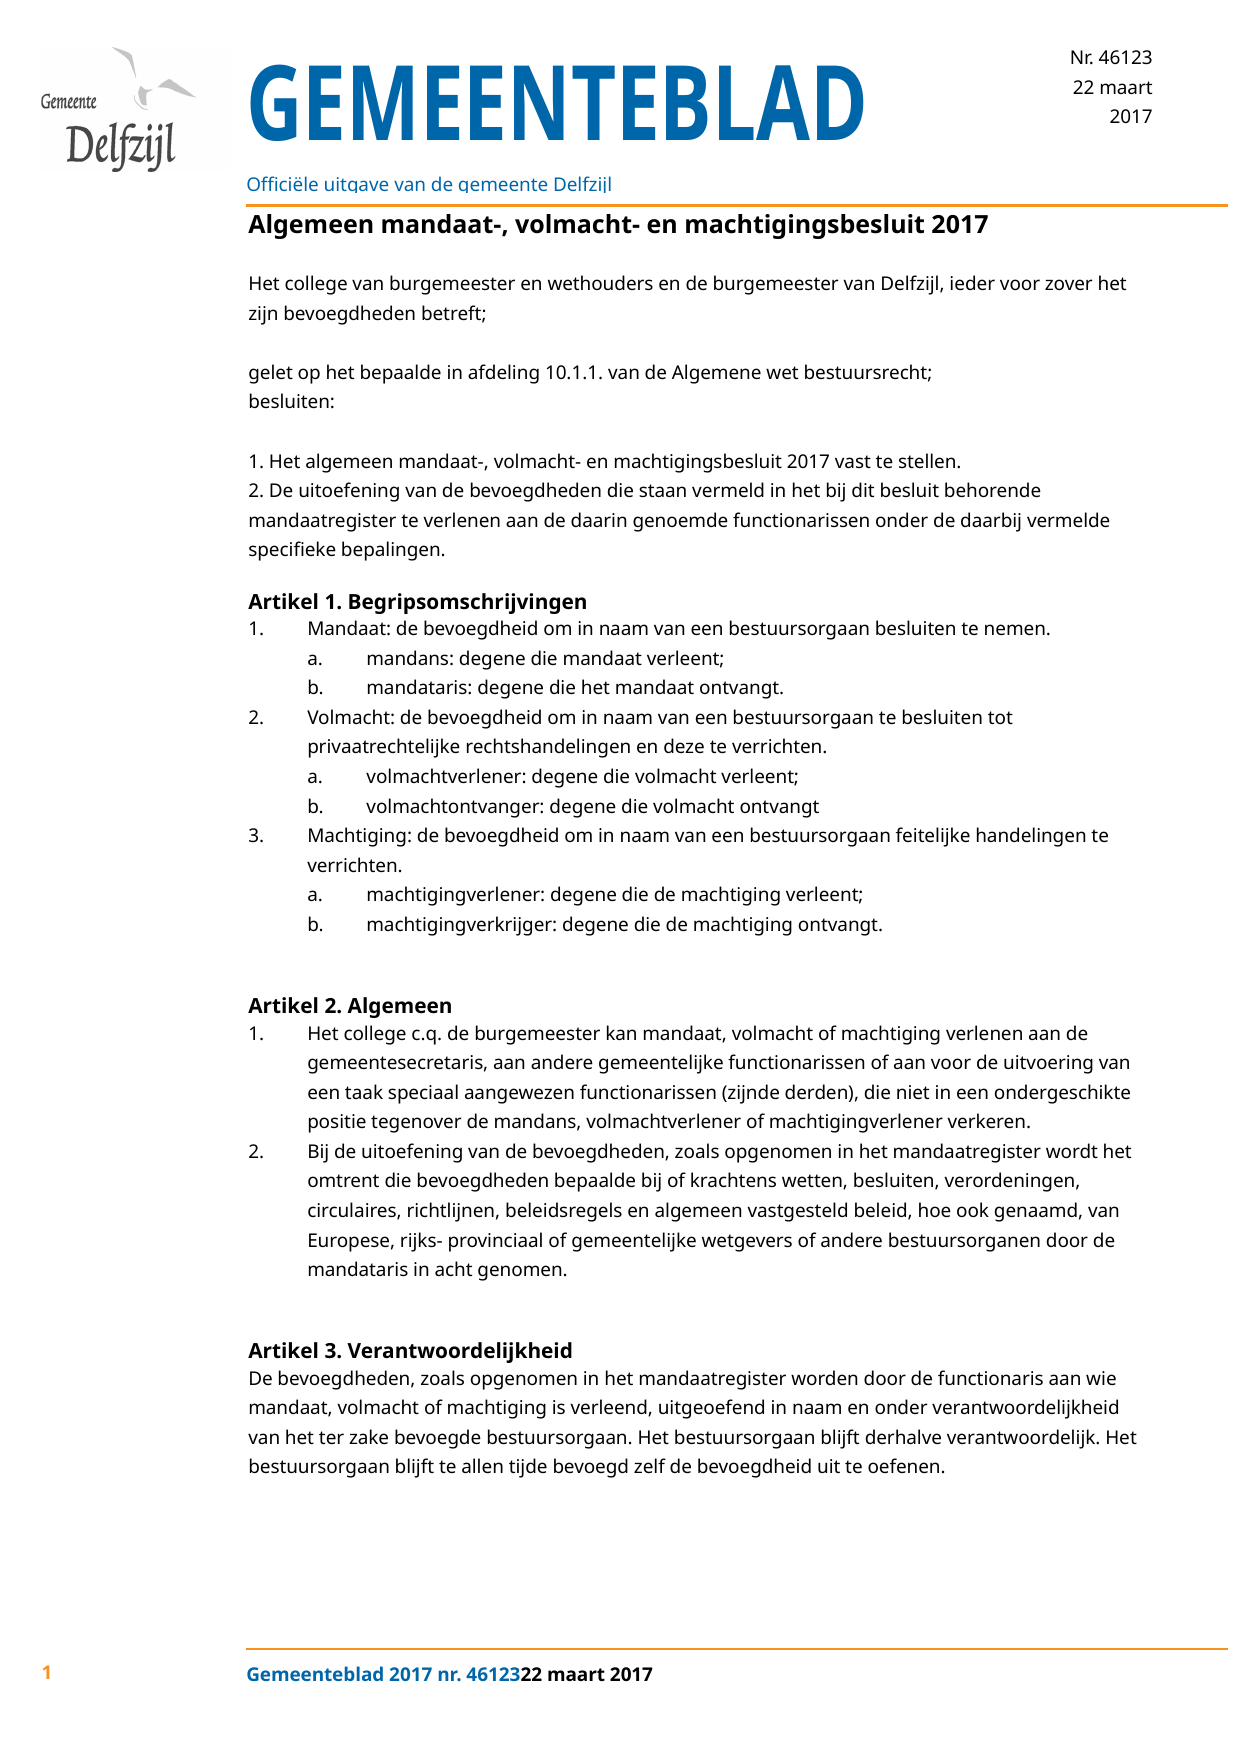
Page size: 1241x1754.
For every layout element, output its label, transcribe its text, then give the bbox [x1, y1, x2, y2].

list volmachtontvanger: degene die volmacht ontvangt [307, 793, 1152, 819]
list machtigingverkrijger: degene die de machtiging ontvangt. [307, 911, 1152, 937]
text Artikel 1. Begripsomschrijvingen [248, 587, 1152, 615]
text besluiten: [248, 389, 1152, 414]
picture [41, 47, 231, 172]
list Volmacht: de bevoegdheid om in naam van een bestuursorgaan te besluiten tot privaatrechtelijke rechtshandelingen en deze te verrichten. [248, 704, 1152, 759]
text Algemeen mandaat-, volmacht- en machtigingsbesluit 2017 [248, 207, 1152, 241]
text De bevoegdheden, zoals opgenomen in het mandaatregister worden door de functionaris aan wie mandaat, volmacht of machtiging is verleend, uitgeoefend in naam en onder verantwoordelijkheid van het ter zake bevoegde bestuursorgaan. Het bestuursorgaan blijft derhalve verantwoordelijk. Het bestuursorgaan blijft te allen tijde bevoegd zelf de bevoegdheid uit te oefenen. [248, 1365, 1152, 1479]
list mandataris: degene die het mandaat ontvangt. [307, 674, 1152, 700]
text 1. Het algemeen mandaat-, volmacht- en machtigingsbesluit 2017 vast te stellen. [248, 448, 1152, 473]
text Artikel 2. Algemeen [248, 991, 1152, 1020]
list Het college c.q. de burgemeester kan mandaat, volmacht of machtiging verlenen aan de gemeentesecretaris, aan andere gemeentelijke functionarissen of aan voor de uitvoering van een taak speciaal aangewezen functionarissen (zijnde derden), die niet in een ondergeschikte positie tegenover de mandans, volmachtverlener of machtigingverlener verkeren. [248, 1020, 1152, 1134]
list Mandaat: de bevoegdheid om in naam van een bestuursorgaan besluiten te nemen. [248, 615, 1152, 641]
text 2. De uitoefening van de bevoegdheden die staan vermeld in het bij dit besluit behorende mandaatregister te verlenen aan de daarin genoemde functionarissen onder de daarbij vermelde specifieke bepalingen. [248, 477, 1152, 562]
list volmachtverlener: degene die volmacht verleent; [307, 763, 1152, 789]
text gelet op het bepaalde in afdeling 10.1.1. van de Algemene wet bestuursrecht; [248, 359, 1152, 385]
list Machtiging: de bevoegdheid om in naam van een bestuursorgaan feitelijke handelingen te verrichten. [248, 822, 1152, 878]
list Bij de uitoefening van de bevoegdheden, zoals opgenomen in het mandaatregister wordt het omtrent die bevoegdheden bepaalde bij of krachtens wetten, besluiten, verordeningen, circulaires, richtlijnen, beleidsregels en algemeen vastgesteld beleid, hoe ook genaamd, van Europese, rijks- provinciaal of gemeentelijke wetgevers of andere bestuursorganen door de mandataris in acht genomen. [248, 1138, 1152, 1282]
text Artikel 3. Verantwoordelijkheid [248, 1336, 1152, 1365]
list machtigingverlener: degene die de machtiging verleent; [307, 882, 1152, 907]
text Het college van burgemeester en wethouders en de burgemeester van Delfzijl, ieder voor zover het zijn bevoegdheden betreft; [248, 270, 1152, 326]
list mandans: degene die mandaat verleent; [307, 645, 1152, 671]
